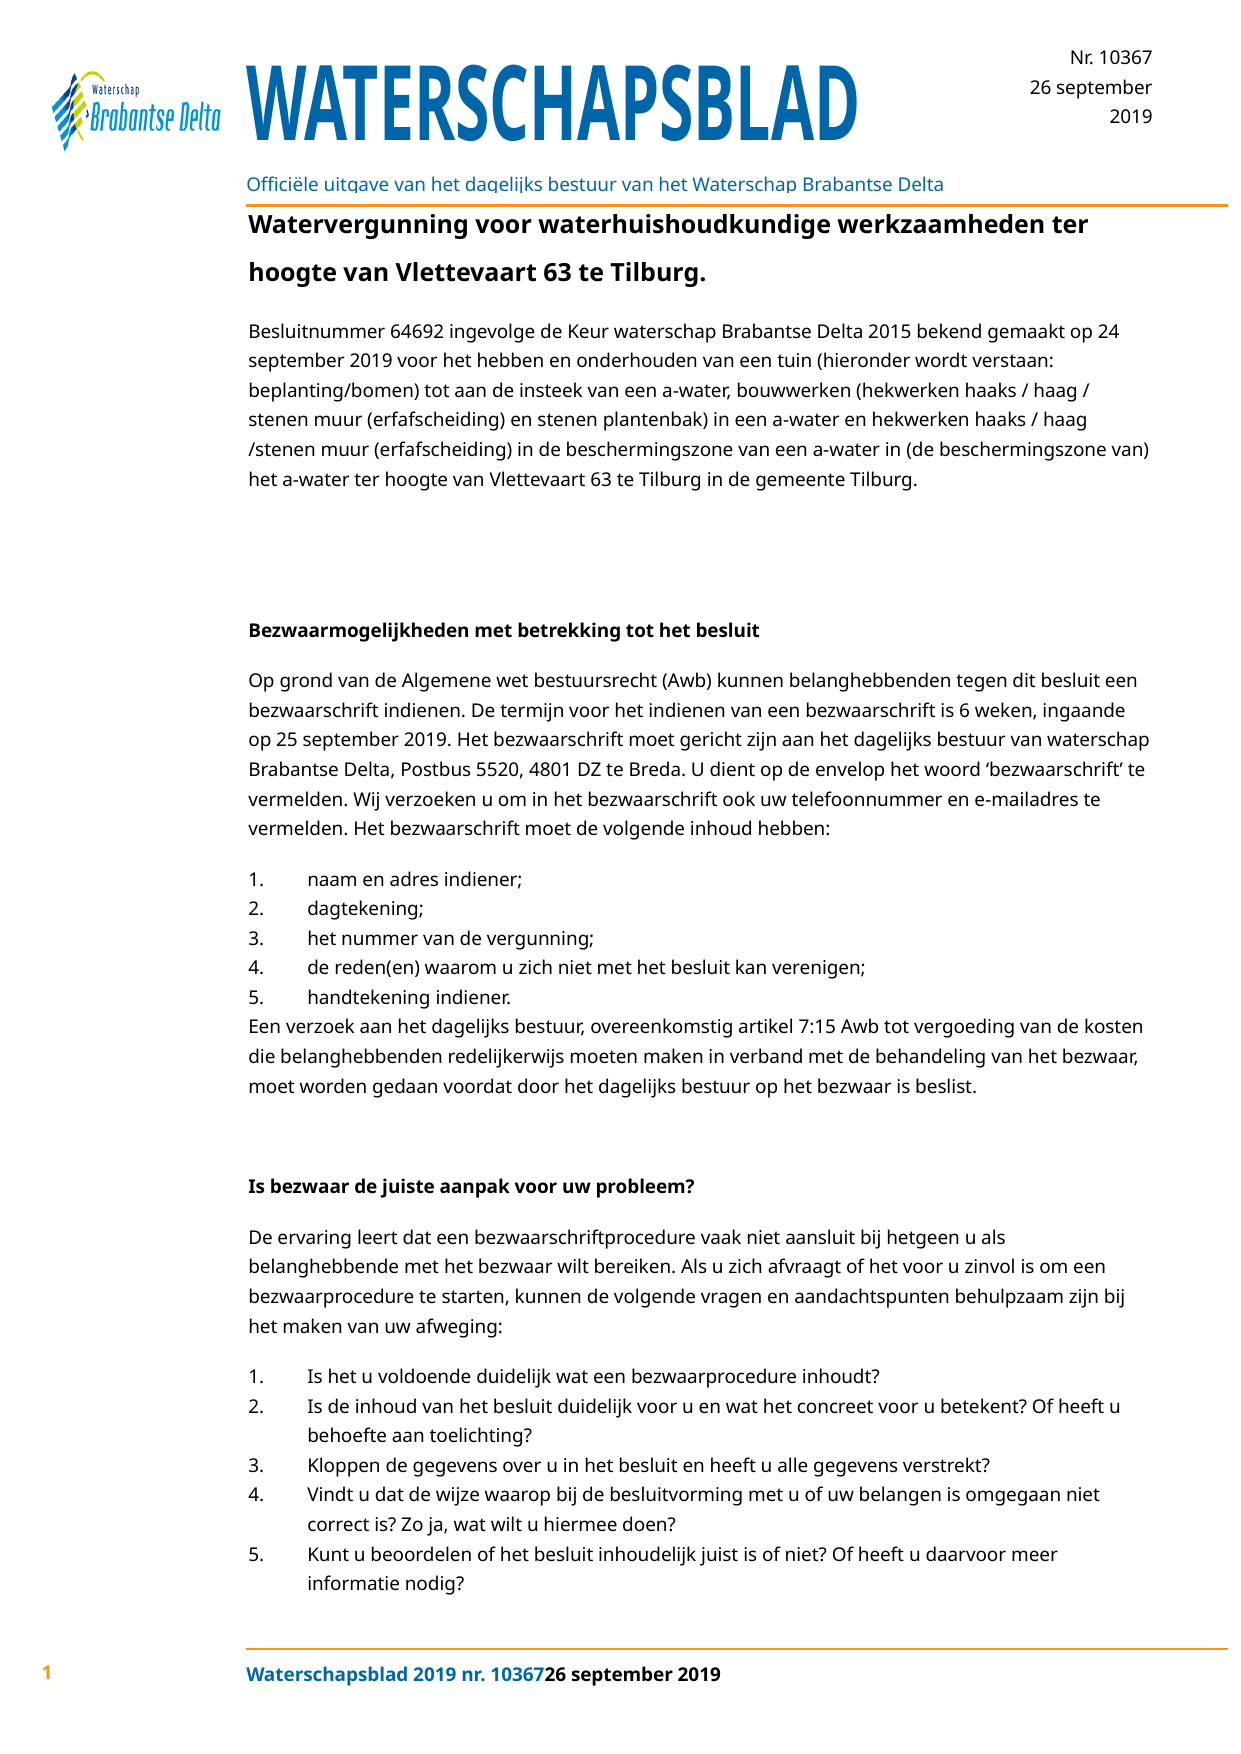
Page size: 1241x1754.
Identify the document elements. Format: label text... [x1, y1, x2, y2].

list Is de inhoud van het besluit duidelijk voor u en wat het concreet voor u betekent? Of heeft u behoefte aan toelichting? [248, 1393, 1152, 1448]
text Besluitnummer 64692 ingevolge de Keur waterschap Brabantse Delta 2015 bekend gemaakt op 24 september 2019 voor het hebben en onderhouden van een tuin (hieronder wordt verstaan: beplanting/bomen) tot aan de insteek van een a-water, bouwwerken (hekwerken haaks / haag / stenen muur (erfafscheiding) en stenen plantenbak) in een a-water en hekwerken haaks / haag /stenen muur (erfafscheiding) in de beschermingszone van een a-water in (de beschermingszone van) het a-water ter hoogte van Vlettevaart 63 te Tilburg in de gemeente Tilburg. [248, 318, 1152, 492]
list dagtekening; [248, 895, 1152, 921]
list Vindt u dat de wijze waarop bij de besluitvorming met u of uw belangen is omgegaan niet correct is? Zo ja, wat wilt u hiermee doen? [248, 1482, 1152, 1537]
list Is het u voldoende duidelijk wat een bezwaarprocedure inhoudt? [248, 1363, 1152, 1389]
list Kunt u beoordelen of het besluit inhoudelijk juist is of niet? Of heeft u daarvoor meer informatie nodig? [248, 1541, 1152, 1596]
list het nummer van de vergunning; [248, 925, 1152, 951]
list naam en adres indiener; [248, 866, 1152, 892]
picture [41, 47, 231, 172]
text Op grond van de Algemene wet bestuursrecht (Awb) kunnen belanghebbenden tegen dit besluit een bezwaarschrift indienen. De termijn voor het indienen van een bezwaarschrift is 6 weken, ingaande op 25 september 2019. Het bezwaarschrift moet gericht zijn aan het dagelijks bestuur van waterschap Brabantse Delta, Postbus 5520, 4801 DZ te Breda. U dient op de envelop het woord ‘bezwaarschrift’ te vermelden. Wij verzoeken u om in het bezwaarschrift ook uw telefoonnummer en e‑mailadres te vermelden. Het bezwaarschrift moet de volgende inhoud hebben: [248, 667, 1152, 841]
text Een verzoek aan het dagelijks bestuur, overeenkomstig artikel 7:15 Awb tot vergoeding van de kosten die belanghebbenden redelijkerwijs moeten maken in verband met de behandeling van het bezwaar, moet worden gedaan voordat door het dagelijks bestuur op het bezwaar is beslist. [248, 1014, 1152, 1099]
list Kloppen de gegevens over u in het besluit en heeft u alle gegevens verstrekt? [248, 1452, 1152, 1478]
text Is bezwaar de juiste aanpak voor uw probleem? [248, 1174, 1152, 1199]
text Bezwaarmogelijkheden met betrekking tot het besluit [248, 617, 1152, 643]
list handtekening indiener. [248, 984, 1152, 1010]
text De ervaring leert dat een bezwaarschriftprocedure vaak niet aansluit bij hetgeen u als belanghebbende met het bezwaar wilt bereiken. Als u zich afvraagt of het voor u zinvol is om een bezwaarprocedure te starten, kunnen de volgende vragen en aandachtspunten behulpzaam zijn bij het maken van uw afweging: [248, 1224, 1152, 1339]
list de reden(en) waarom u zich niet met het besluit kan verenigen; [248, 954, 1152, 980]
text Watervergunning voor waterhuishoudkundige werkzaamheden ter hoogte van Vlettevaart 63 te Tilburg. [248, 207, 1152, 288]
